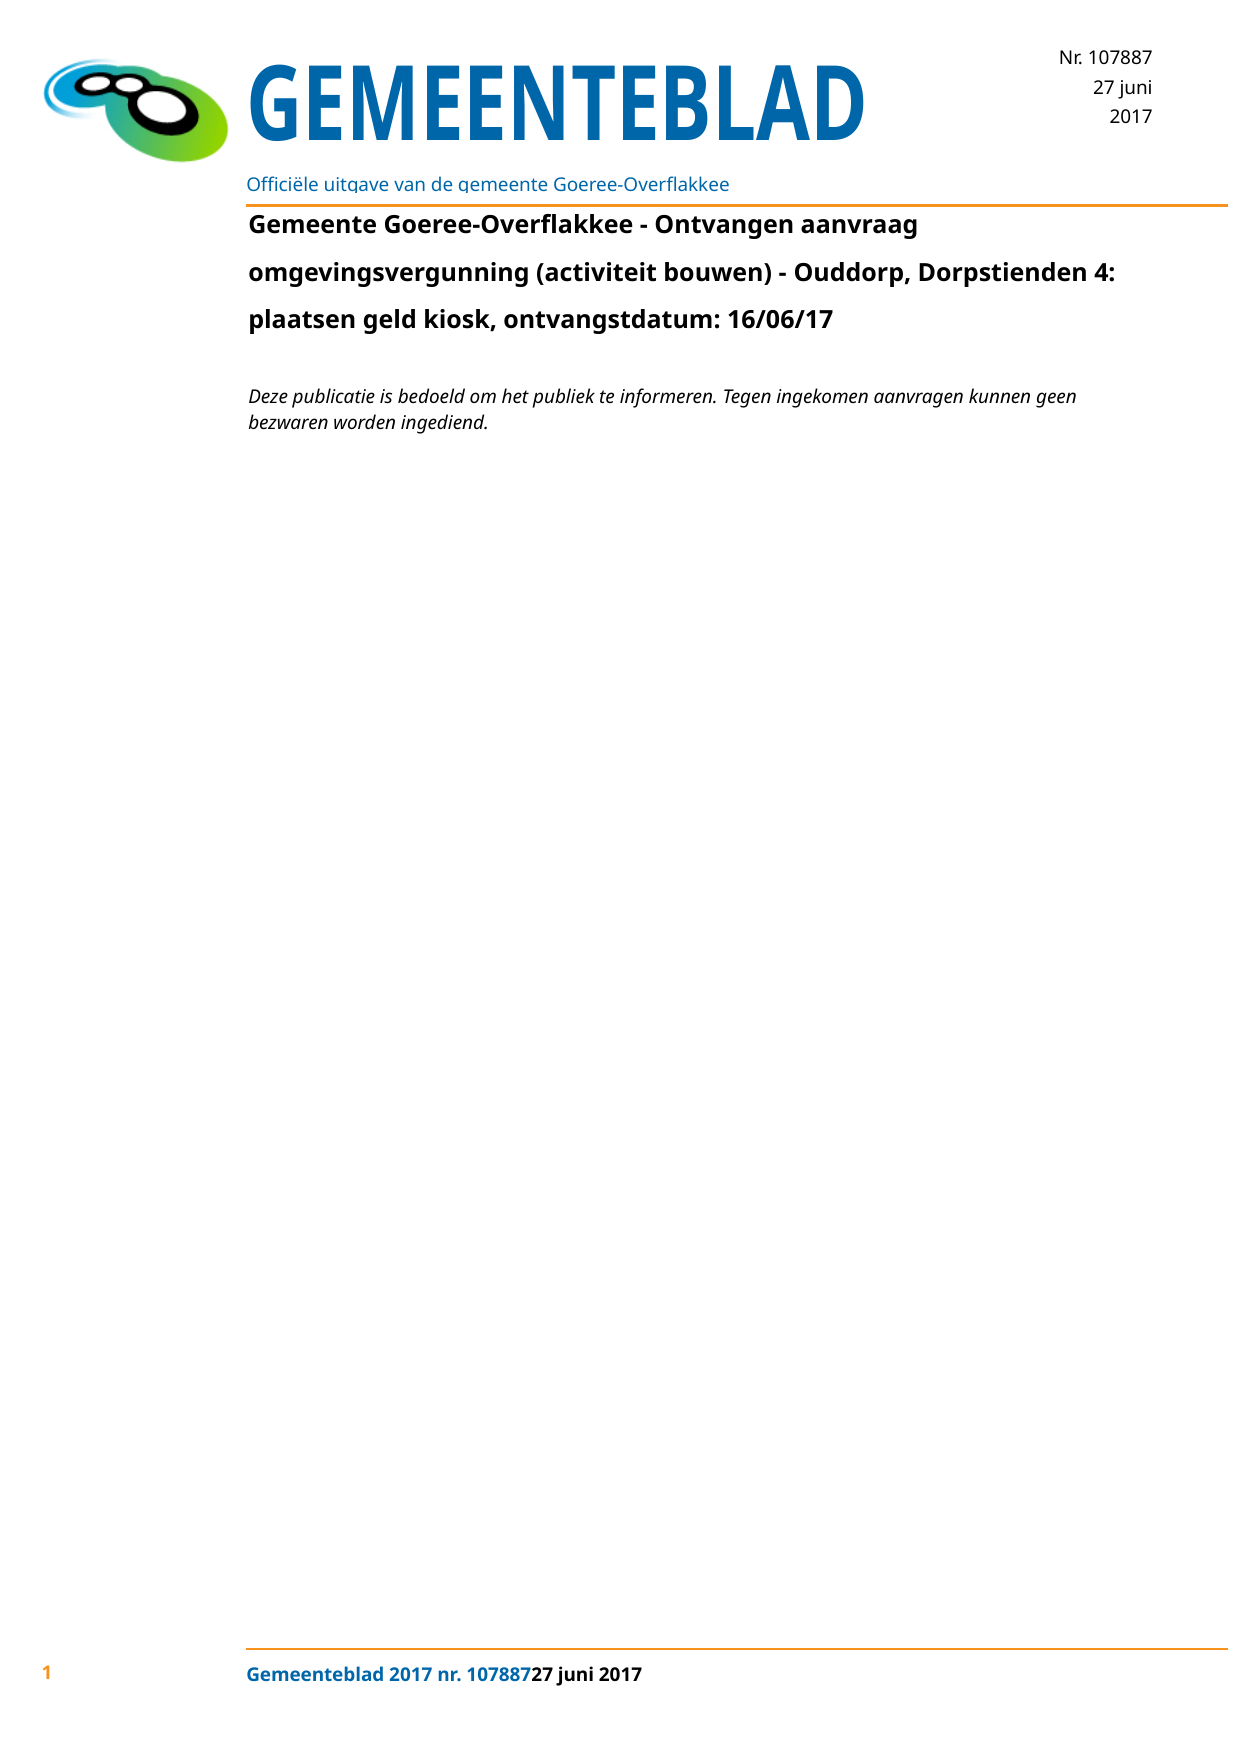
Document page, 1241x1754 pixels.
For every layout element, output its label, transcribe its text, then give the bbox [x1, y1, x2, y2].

text Gemeente Goeree-Overflakkee - Ontvangen aanvraag omgevingsvergunning (activiteit bouwen) - Ouddorp, Dorpstienden 4: plaatsen geld kiosk, ontvangstdatum: 16/06/17 [248, 207, 1152, 336]
text Deze publicatie is bedoeld om het publiek te informeren. Tegen ingekomen aanvragen kunnen geen bezwaren worden ingediend. [248, 384, 1152, 435]
picture [41, 47, 231, 172]
